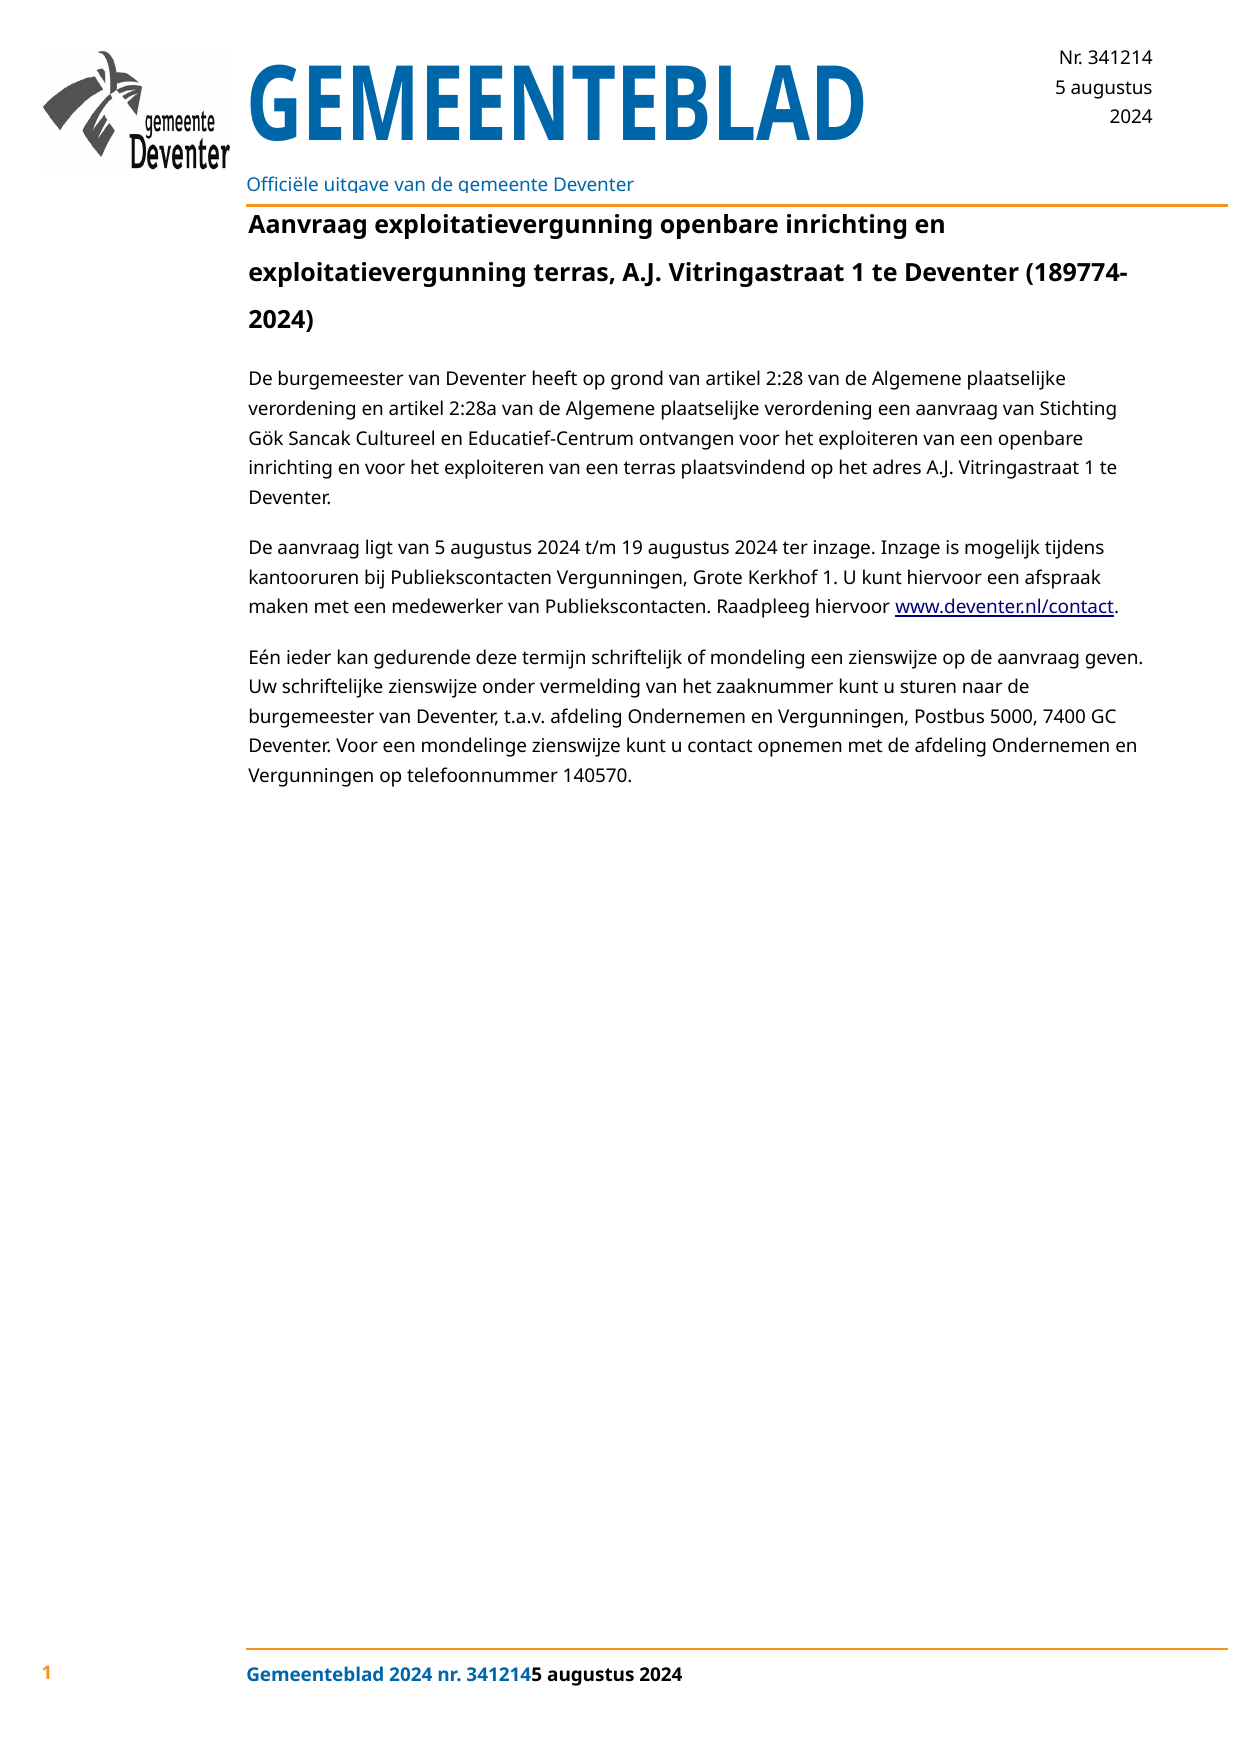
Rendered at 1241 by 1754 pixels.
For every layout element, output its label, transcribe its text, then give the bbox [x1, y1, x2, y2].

picture [41, 47, 231, 172]
text De burgemeester van Deventer heeft op grond van artikel 2:28 van de Algemene plaatselijke verordening en artikel 2:28a van de Algemene plaatselijke verordening een aanvraag van Stichting Gök Sancak Cultureel en Educatief-Centrum ontvangen voor het exploiteren van een openbare inrichting en voor het exploiteren van een terras plaatsvindend op het adres A.J. Vitringastraat 1 te Deventer. [248, 366, 1152, 509]
text Eén ieder kan gedurende deze termijn schriftelijk of mondeling een zienswijze op de aanvraag geven. Uw schriftelijke zienswijze onder vermelding van het zaaknummer kunt u sturen naar de burgemeester van Deventer, t.a.v. afdeling Ondernemen en Vergunningen, Postbus 5000, 7400 GC Deventer. Voor een mondelinge zienswijze kunt u contact opnemen met de afdeling Ondernemen en Vergunningen op telefoonnummer 140570. [248, 644, 1152, 788]
text De aanvraag ligt van 5 augustus 2024 t/m 19 augustus 2024 ter inzage. Inzage is mogelijk tijdens kantooruren bij Publiekscontacten Vergunningen, Grote Kerkhof 1. U kunt hiervoor een afspraak maken met een medewerker van Publiekscontacten. Raadpleeg hiervoor www.deventer.nl/contact. [248, 534, 1152, 619]
text Aanvraag exploitatievergunning openbare inrichting en exploitatievergunning terras, A.J. Vitringastraat 1 te Deventer (189774-2024) [248, 207, 1152, 336]
